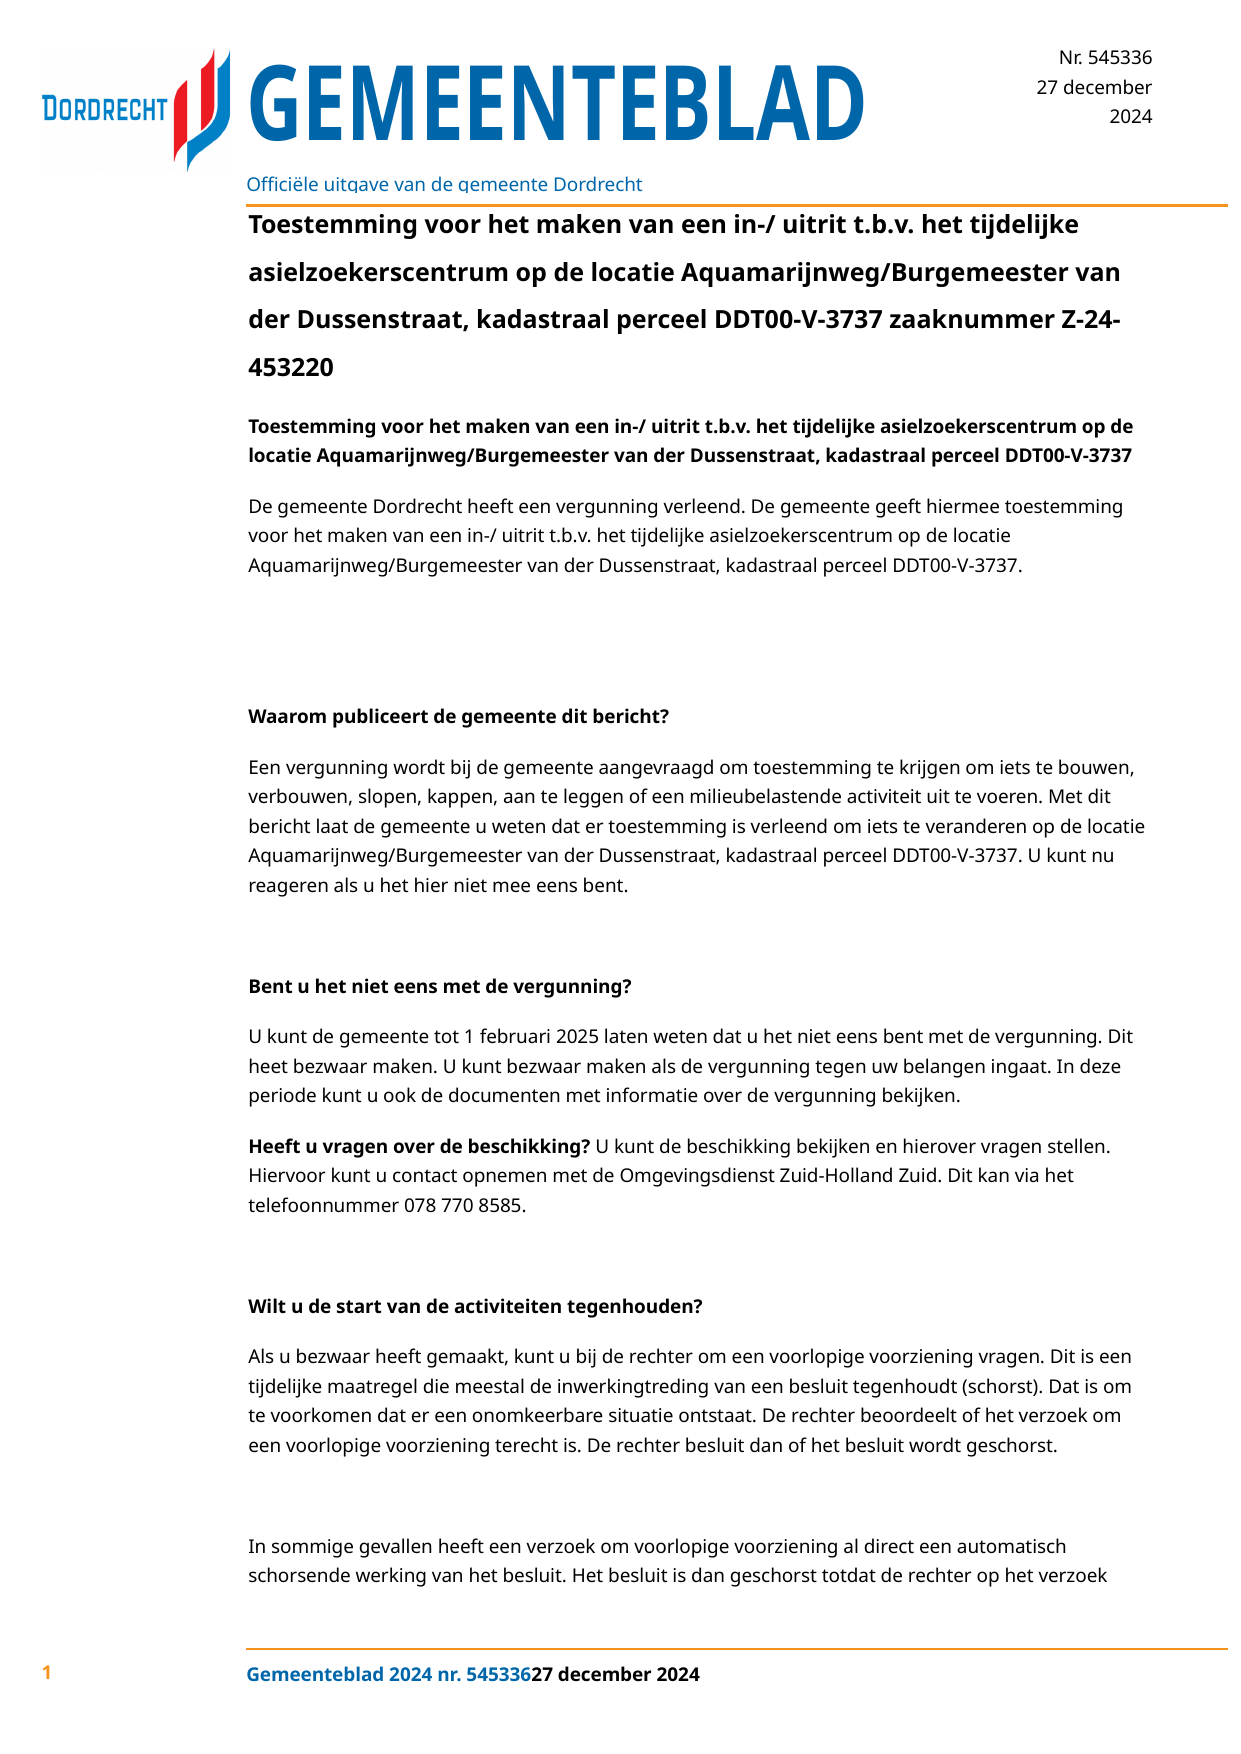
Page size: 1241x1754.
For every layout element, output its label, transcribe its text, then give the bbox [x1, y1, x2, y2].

text Wilt u de start van de activiteiten tegenhouden? [248, 1293, 1152, 1319]
text Een vergunning wordt bij de gemeente aangevraagd om toestemming te krijgen om iets te bouwen, verbouwen, slopen, kappen, aan te leggen of een milieubelastende activiteit uit te voeren. Met dit bericht laat de gemeente u weten dat er toestemming is verleend om iets te veranderen op de locatie Aquamarijnweg/Burgemeester van der Dussenstraat, kadastraal perceel DDT00-V-3737. U kunt nu reageren als u het hier niet mee eens bent. [248, 754, 1152, 898]
text De gemeente Dordrecht heeft een vergunning verleend. De gemeente geeft hiermee toestemming voor het maken van een in-/ uitrit t.b.v. het tijdelijke asielzoekerscentrum op de locatie Aquamarijnweg/Burgemeester van der Dussenstraat, kadastraal perceel DDT00-V-3737. [248, 493, 1152, 578]
text Toestemming voor het maken van een in-/ uitrit t.b.v. het tijdelijke asielzoekerscentrum op de locatie Aquamarijnweg/Burgemeester van der Dussenstraat, kadastraal perceel DDT00-V-3737 [248, 413, 1152, 468]
text U kunt de gemeente tot 1 februari 2025 laten weten dat u het niet eens bent met de vergunning. Dit heet bezwaar maken. U kunt bezwaar maken als de vergunning tegen uw belangen ingaat. In deze periode kunt u ook de documenten met informatie over de vergunning bekijken. [248, 1023, 1152, 1108]
text Waarom publiceert de gemeente dit bericht? [248, 703, 1152, 729]
text In sommige gevallen heeft een verzoek om voorlopige voorziening al direct een automatisch schorsende werking van het besluit. Het besluit is dan geschorst totdat de rechter op het verzoek [248, 1533, 1152, 1588]
text Toestemming voor het maken van een in-/ uitrit t.b.v. het tijdelijke asielzoekerscentrum op de locatie Aquamarijnweg/Burgemeester van der Dussenstraat, kadastraal perceel DDT00-V-3737 zaaknummer Z-24-453220 [248, 207, 1152, 384]
text Als u bezwaar heeft gemaakt, kunt u bij de rechter om een voorlopige voorziening vragen. Dit is een tijdelijke maatregel die meestal de inwerkingtreding van een besluit tegenhoudt (schorst). Dat is om te voorkomen dat er een onomkeerbare situatie ontstaat. De rechter beoordeelt of het verzoek om een voorlopige voorziening terecht is. De rechter besluit dan of het besluit wordt geschorst. [248, 1343, 1152, 1458]
text Bent u het niet eens met de vergunning? [248, 973, 1152, 999]
picture [41, 47, 231, 172]
text Heeft u vragen over de beschikking? U kunt de beschikking bekijken en hierover vragen stellen. Hiervoor kunt u contact opnemen met de Omgevingsdienst Zuid-Holland Zuid. Dit kan via het telefoonnummer 078 770 8585. [248, 1133, 1152, 1218]
